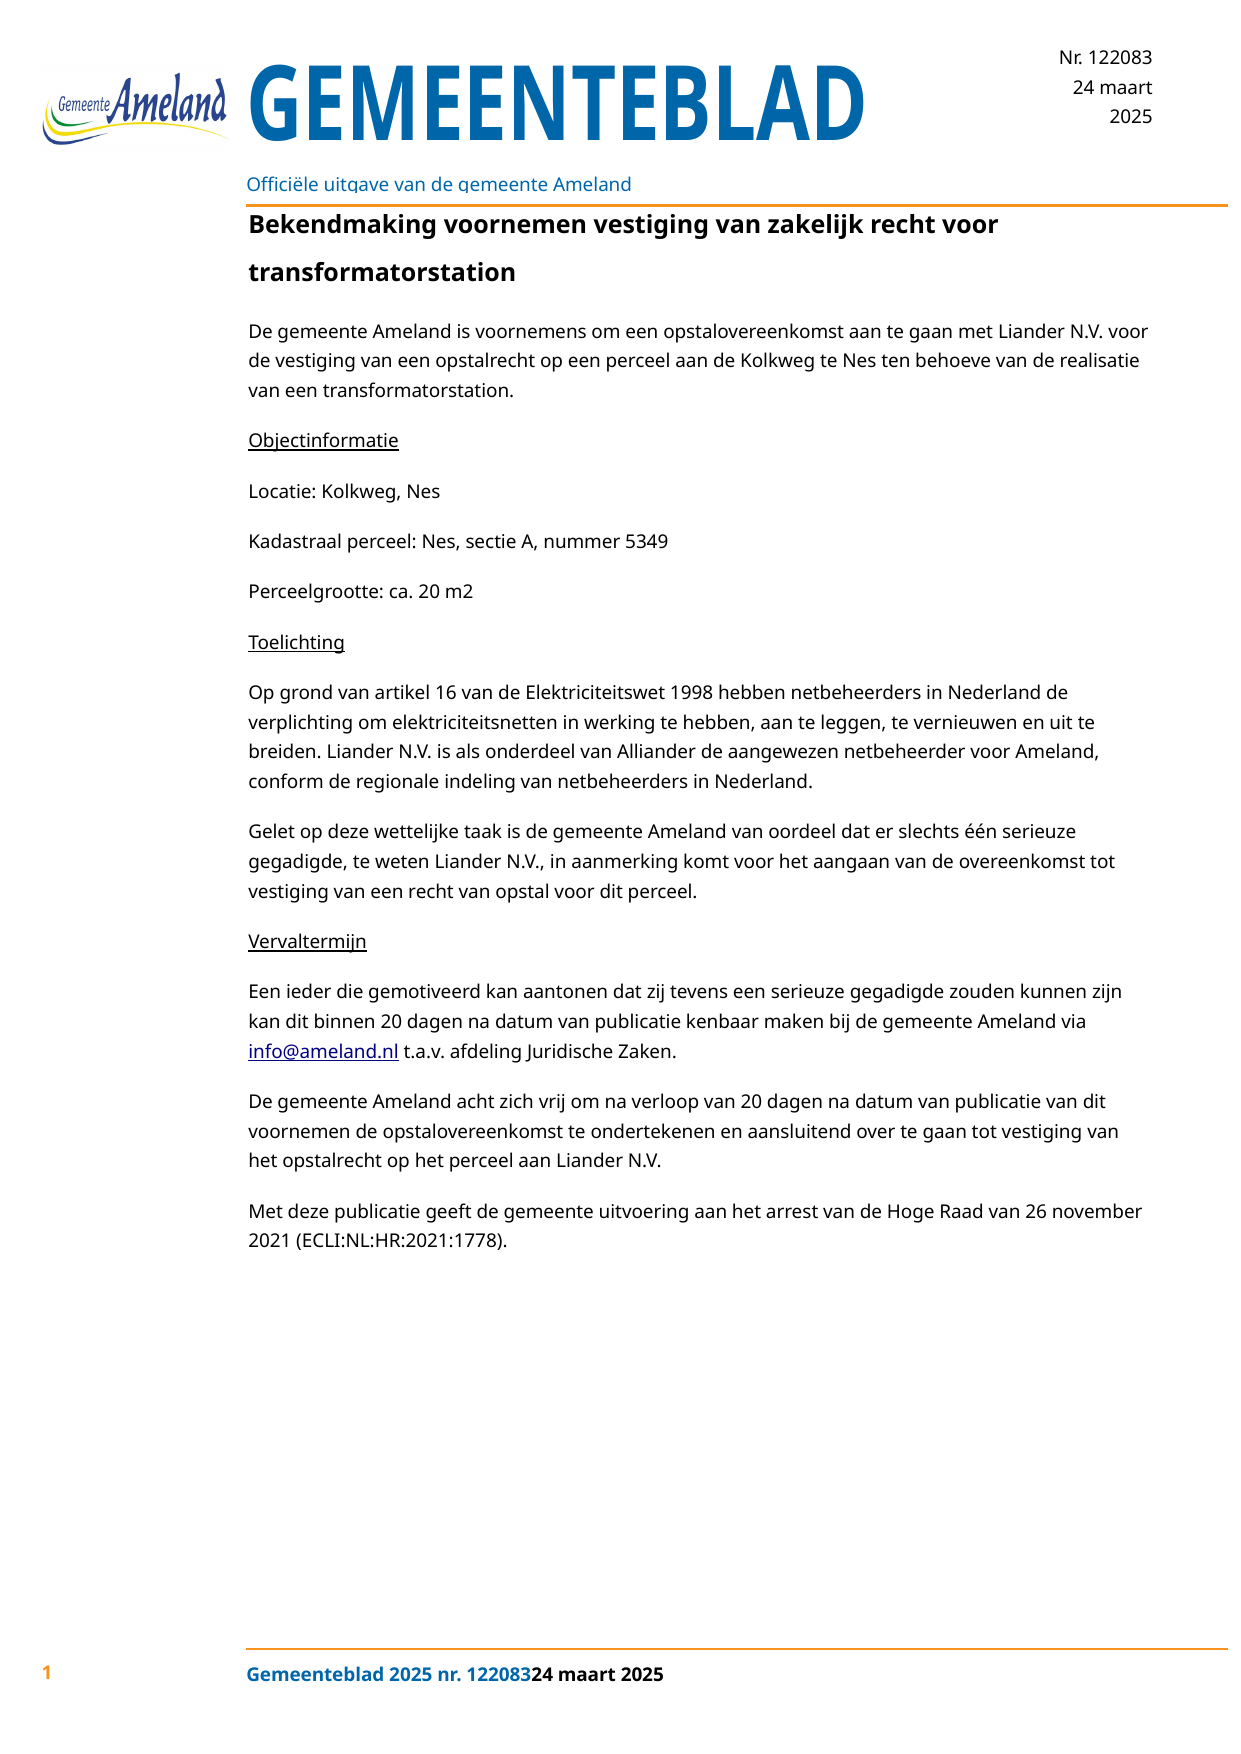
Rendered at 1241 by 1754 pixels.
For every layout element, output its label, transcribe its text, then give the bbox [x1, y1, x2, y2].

text Gelet op deze wettelijke taak is de gemeente Ameland van oordeel dat er slechts één serieuze gegadigde, te weten Liander N.V., in aanmerking komt voor het aangaan van de overeenkomst tot vestiging van een recht van opstal voor dit perceel. [248, 819, 1152, 904]
text Bekendmaking voornemen vestiging van zakelijk recht voor transformatorstation [248, 207, 1152, 288]
text Perceelgrootte: ca. 20 m2 [248, 579, 1152, 604]
text Kadastraal perceel: Nes, sectie A, nummer 5349 [248, 528, 1152, 554]
text Met deze publicatie geeft de gemeente uitvoering aan het arrest van de Hoge Raad van 26 november 2021 (ECLI:NL:HR:2021:1778). [248, 1198, 1152, 1253]
text Vervaltermijn [248, 928, 1152, 954]
text Op grond van artikel 16 van de Elektriciteitswet 1998 hebben netbeheerders in Nederland de verplichting om elektriciteitsnetten in werking te hebben, aan te leggen, te vernieuwen en uit te breiden. Liander N.V. is als onderdeel van Alliander de aangewezen netbeheerder voor Ameland, conform de regionale indeling van netbeheerders in Nederland. [248, 679, 1152, 794]
text Toelichting [248, 629, 1152, 655]
text De gemeente Ameland acht zich vrij om na verloop van 20 dagen na datum van publicatie van dit voornemen de opstalovereenkomst te ondertekenen en aansluitend over te gaan tot vestiging van het opstalrecht op het perceel aan Liander N.V. [248, 1088, 1152, 1173]
text Objectinformatie [248, 427, 1152, 453]
picture [41, 47, 231, 172]
text Een ieder die gemotiveerd kan aantonen dat zij tevens een serieuze gegadigde zouden kunnen zijn kan dit binnen 20 dagen na datum van publicatie kenbaar maken bij de gemeente Ameland via info@ameland.nl t.a.v. afdeling Juridische Zaken. [248, 979, 1152, 1064]
text Locatie: Kolkweg, Nes [248, 478, 1152, 504]
text De gemeente Ameland is voornemens om een opstalovereenkomst aan te gaan met Liander N.V. voor de vestiging van een opstalrecht op een perceel aan de Kolkweg te Nes ten behoeve van de realisatie van een transformatorstation. [248, 318, 1152, 403]
